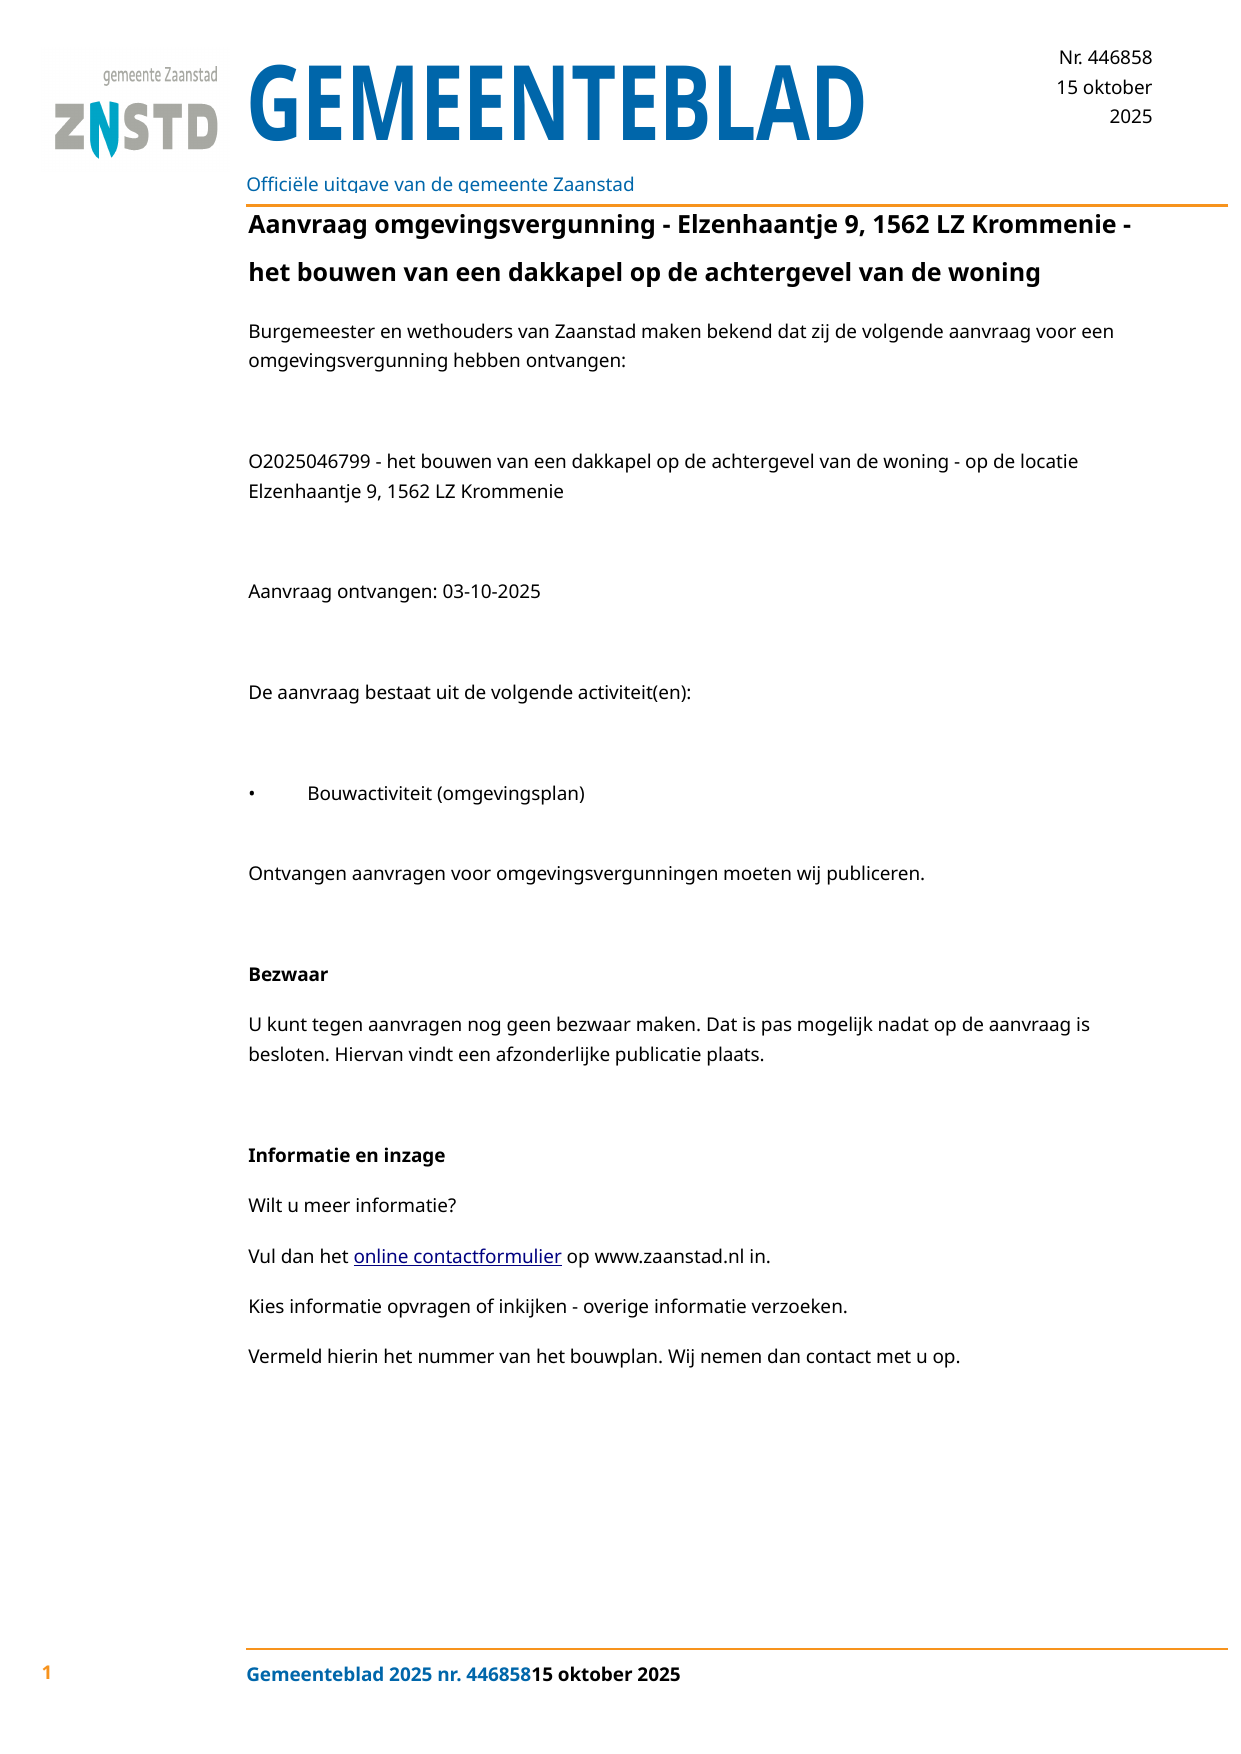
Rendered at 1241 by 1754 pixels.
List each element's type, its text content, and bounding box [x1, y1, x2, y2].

text O2025046799 - het bouwen van een dakkapel op de achtergevel van de woning - op de locatie Elzenhaantje 9, 1562 LZ Krommenie [248, 448, 1152, 504]
text Aanvraag omgevingsvergunning - Elzenhaantje 9, 1562 LZ Krommenie - het bouwen van een dakkapel op de achtergevel van de woning [248, 207, 1152, 288]
text Kies informatie opvragen of inkijken - overige informatie verzoeken. [248, 1293, 1152, 1319]
text Aanvraag ontvangen: 03-10-2025 [248, 579, 1152, 604]
text Bezwaar [248, 961, 1152, 987]
text Vul dan het online contactformulier op www.zaanstad.nl in. [248, 1243, 1152, 1269]
text Wilt u meer informatie? [248, 1192, 1152, 1218]
text Burgemeester en wethouders van Zaanstad maken bekend dat zij de volgende aanvraag voor een omgevingsvergunning hebben ontvangen: [248, 318, 1152, 373]
text Vermeld hierin het nummer van het bouwplan. Wij nemen dan contact met u op. [248, 1344, 1152, 1369]
picture [41, 47, 231, 172]
text De aanvraag bestaat uit de volgende activiteit(en): [248, 679, 1152, 705]
text Informatie en inzage [248, 1142, 1152, 1168]
list Bouwactiviteit (omgevingsplan) [248, 780, 1152, 806]
text Ontvangen aanvragen voor omgevingsvergunningen moeten wij publiceren. [248, 860, 1152, 886]
text U kunt tegen aanvragen nog geen bezwaar maken. Dat is pas mogelijk nadat op de aanvraag is besloten. Hiervan vindt een afzonderlijke publicatie plaats. [248, 1012, 1152, 1067]
